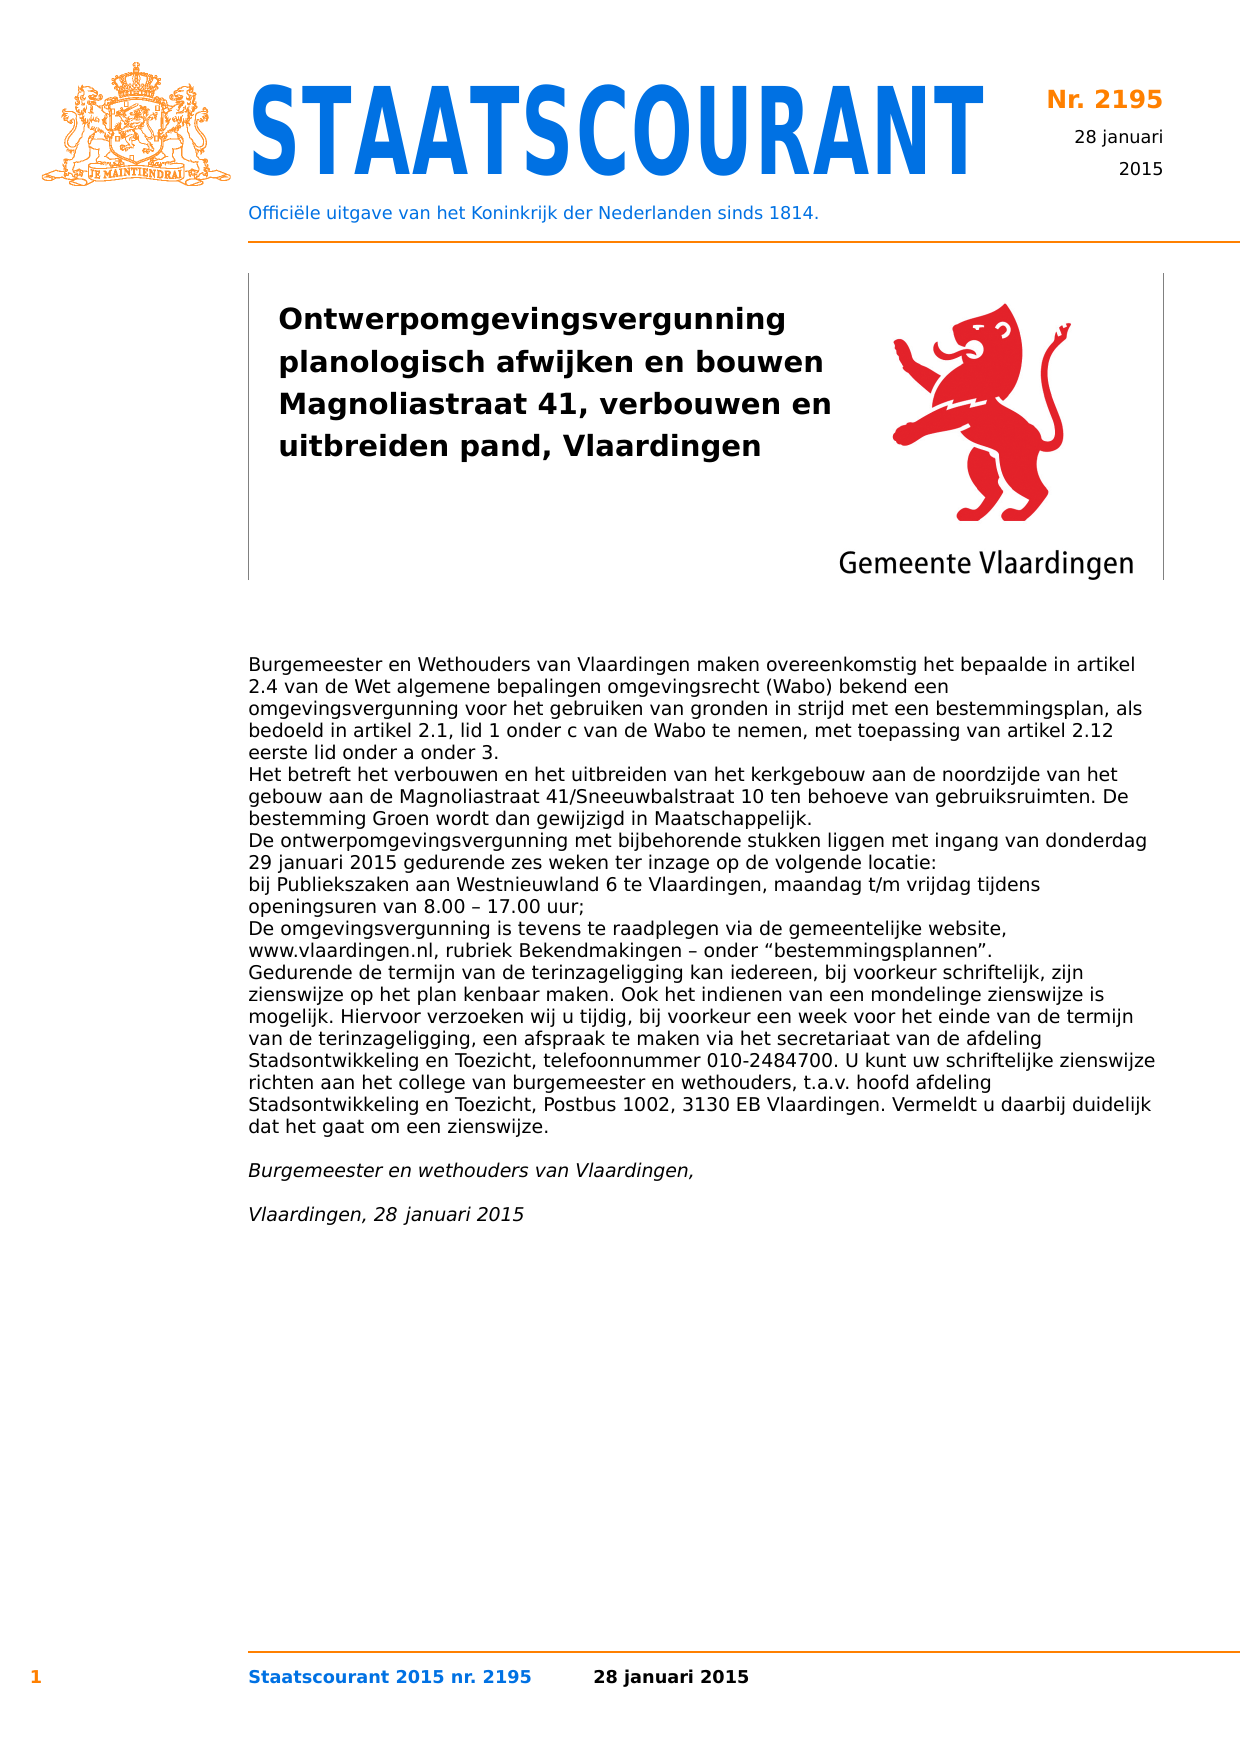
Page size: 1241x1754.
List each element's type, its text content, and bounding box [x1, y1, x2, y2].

text bij Publiekszaken aan Westnieuwland 6 te Vlaardingen, maandag t/m vrijdag tijdens openingsuren van 8.00 – 17.00 uur; [248, 874, 1163, 918]
text De ontwerpomgevingsvergunning met bijbehorende stukken liggen met ingang van donderdag 29 januari 2015 gedurende zes weken ter inzage op de volgende locatie: [248, 830, 1163, 874]
table_header Nr. 2195 [998, 62, 1240, 121]
table_cell 28 januari [998, 121, 1240, 153]
table_header STAATSCOURANT [248, 62, 998, 203]
subtitle Ontwerpomgevingsvergunning planologisch afwijken en bouwen Magnoliastraat 41, verbouwen en uitbreiden pand, Vlaardingen [249, 273, 1163, 580]
table_header [25, 62, 248, 241]
table_cell 2015 [998, 153, 1240, 203]
text Het betreft het verbouwen en het uitbreiden van het kerkgebouw aan de noordzijde van het gebouw aan de Magnoliastraat 41/Sneeuwbalstraat 10 ten behoeve van gebruiksruimten. De bestemming Groen wordt dan gewijzigd in Maatschappelijk. [248, 764, 1163, 830]
text Burgemeester en wethouders van Vlaardingen, [248, 1159, 1163, 1182]
text Burgemeester en Wethouders van Vlaardingen maken overeenkomstig het bepaalde in artikel 2.4 van de Wet algemene bepalingen omgevingsrecht (Wabo) bekend een omgevingsvergunning voor het gebruiken van gronden in strijd met een bestemmingsplan, als bedoeld in artikel 2.1, lid 1 onder c van de Wabo te nemen, met toepassing van artikel 2.12 eerste lid onder a onder 3. [248, 654, 1163, 764]
text Gedurende de termijn van de terinzageligging kan iedereen, bij voorkeur schriftelijk, zijn zienswijze op het plan kenbaar maken. Ook het indienen van een mondelinge zienswijze is mogelijk. Hiervoor verzoeken wij u tijdig, bij voorkeur een week voor het einde van de termijn van de terinzageligging, een afspraak te maken via het secretariaat van de afdeling Stadsontwikkeling en Toezicht, telefoonnummer 010-2484700. U kunt uw schriftelijke zienswijze richten aan het college van burgemeester en wethouders, t.a.v. hoofd afdeling Stadsontwikkeling en Toezicht, Postbus 1002, 3130 EB Vlaardingen. Vermeldt u daarbij duidelijk dat het gaat om een zienswijze. [248, 962, 1163, 1138]
table_cell Officiële uitgave van het Koninkrijk der Nederlanden sinds 1814. [248, 203, 1240, 241]
picture [838, 302, 1134, 581]
text Vlaardingen, 28 januari 2015 [248, 1203, 1163, 1225]
text De omgevingsvergunning is tevens te raadplegen via de gemeentelijke website, www.vlaardingen.nl, rubriek Bekendmakingen – onder “bestemmingsplannen”. [248, 918, 1163, 962]
picture [41, 62, 231, 186]
